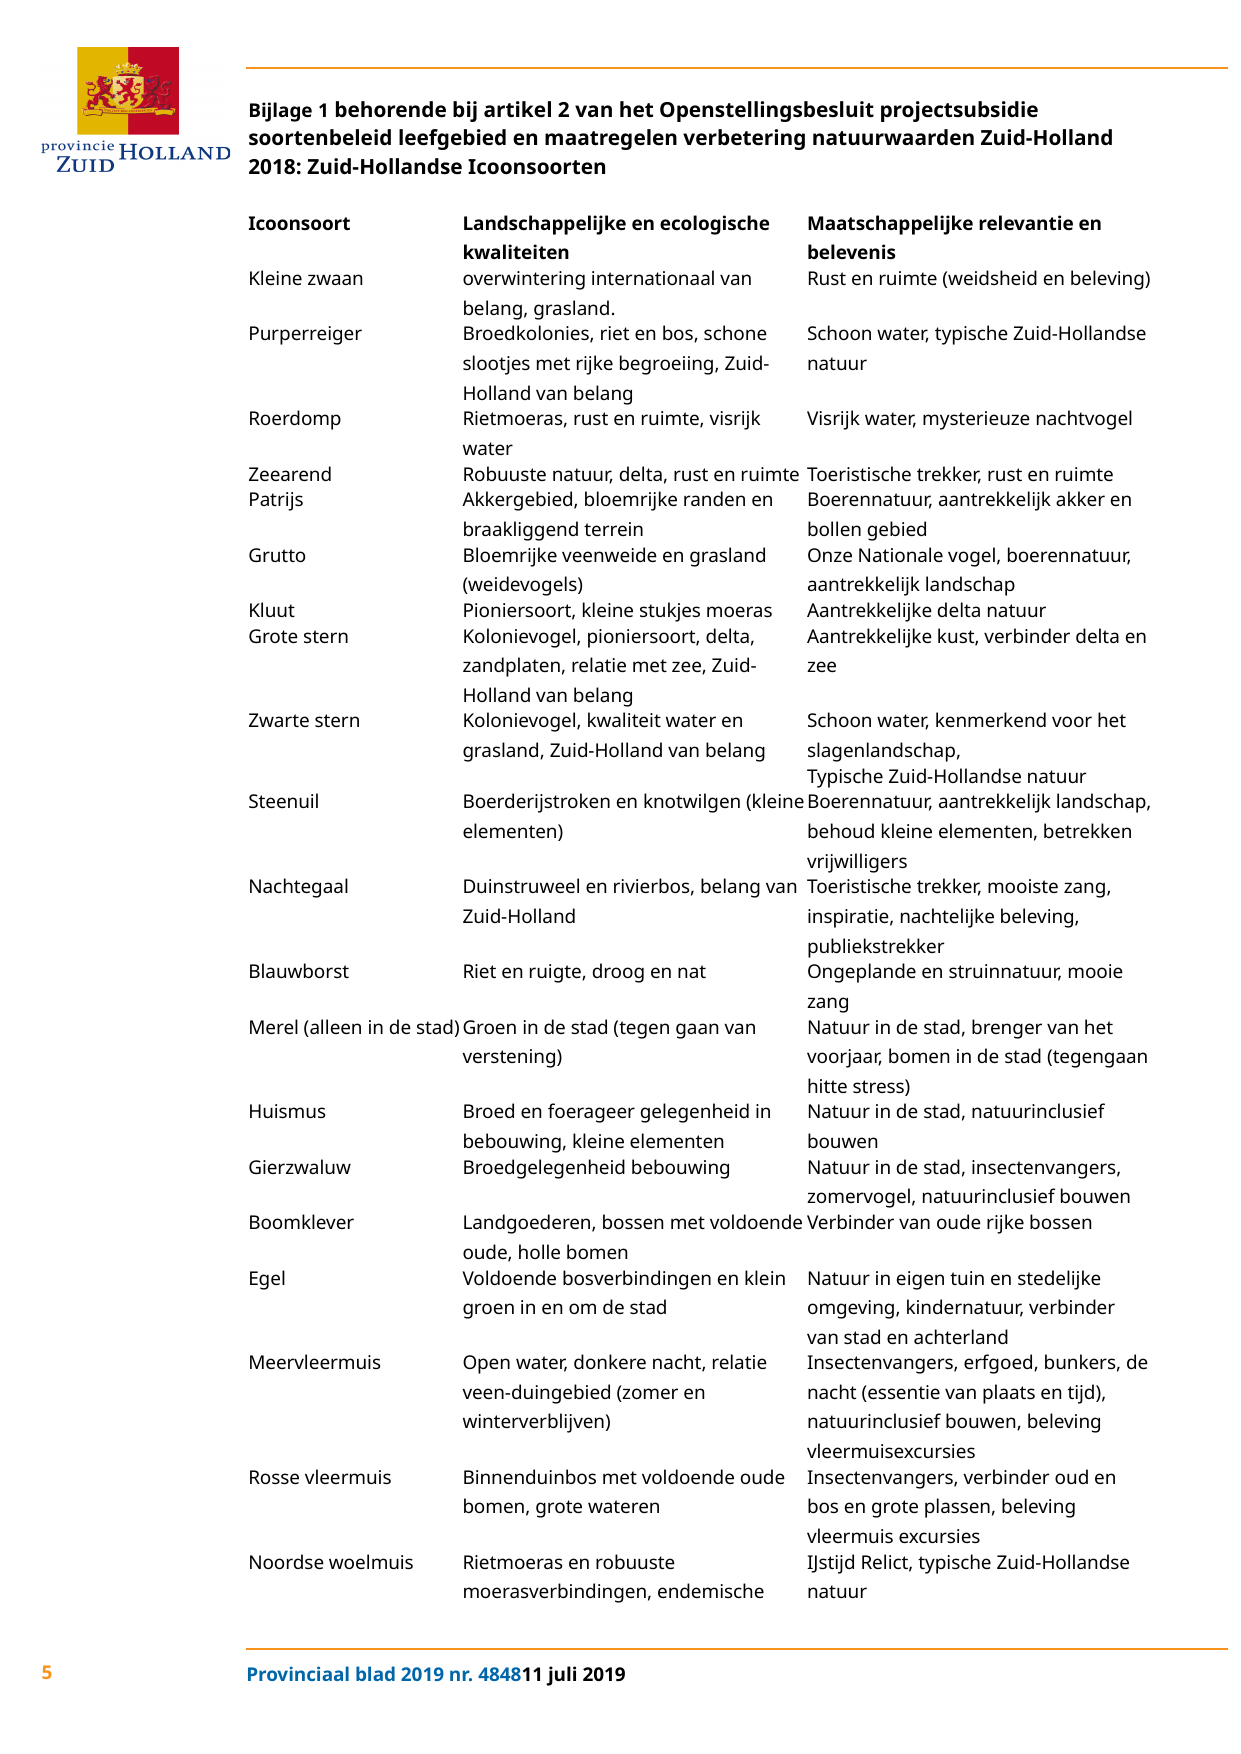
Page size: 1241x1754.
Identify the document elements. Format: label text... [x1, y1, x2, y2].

table_cell Akkergebied, bloemrijke randen en braakliggend terrein [462, 486, 807, 542]
table_cell Grutto [248, 542, 462, 597]
table_cell Steenuil [248, 789, 462, 874]
table_cell Kluut [248, 597, 462, 623]
table_cell Broedgelegenheid bebouwing [462, 1154, 807, 1209]
table_cell Zeearend [248, 461, 462, 486]
table_header Maatschappelijke relevantie en belevenis [807, 210, 1152, 265]
table_cell Meervleermuis [248, 1350, 462, 1464]
table_cell Boerennatuur, aantrekkelijk akker en bollen gebied [807, 486, 1152, 542]
table_cell Merel (alleen in de stad) [248, 1014, 462, 1099]
table_cell Insectenvangers, erfgoed, bunkers, de nacht (essentie van plaats en tijd), natuurinclusief bouwen, beleving vleermuisexcursies [807, 1350, 1152, 1464]
table_header Icoonsoort [248, 210, 462, 265]
table_cell Robuuste natuur, delta, rust en ruimte [462, 461, 807, 486]
text Bijlage 1 behorende bij artikel 2 van het Openstellingsbesluit projectsubsidie soortenbeleid leefgebied en maatregelen verbetering natuurwaarden Zuid-Holland 2018: Zuid-Hollandse Icoonsoorten [248, 95, 1152, 180]
table_cell Noordse woelmuis [248, 1549, 462, 1604]
table_cell Roerdomp [248, 405, 462, 461]
table_cell Aantrekkelijke kust, verbinder delta en zee [807, 623, 1152, 708]
table_cell Insectenvangers, verbinder oud en bos en grote plassen, beleving vleermuis excursies [807, 1464, 1152, 1549]
table_cell [462, 763, 807, 789]
table_cell Gierzwaluw [248, 1154, 462, 1209]
table_cell Duinstruweel en rivierbos, belang van Zuid-Holland [462, 874, 807, 958]
table_cell Onze Nationale vogel, boerennatuur, aantrekkelijk landschap [807, 542, 1152, 597]
table_cell Natuur in eigen tuin en stedelijke omgeving, kindernatuur, verbinder van stad en achterland [807, 1265, 1152, 1349]
table_cell Groen in de stad (tegen gaan van verstening) [462, 1014, 807, 1099]
table_cell Rust en ruimte (weidsheid en beleving) [807, 265, 1152, 321]
table_cell Landgoederen, bossen met voldoende oude, holle bomen [462, 1209, 807, 1265]
table_cell Schoon water, typische Zuid-Hollandse natuur [807, 321, 1152, 405]
table_cell Kolonievogel, pioniersoort, delta, zandplaten, relatie met zee, Zuid-Holland van belang [462, 623, 807, 708]
table_cell Boerderijstroken en knotwilgen (kleine elementen) [462, 789, 807, 874]
table_cell Natuur in de stad, natuurinclusief bouwen [807, 1099, 1152, 1154]
table_cell Boerennatuur, aantrekkelijk landschap, behoud kleine elementen, betrekken vrijwilligers [807, 789, 1152, 874]
table_cell Binnenduinbos met voldoende oude bomen, grote wateren [462, 1464, 807, 1549]
table_cell Patrijs [248, 486, 462, 542]
table_cell Pioniersoort, kleine stukjes moeras [462, 597, 807, 623]
table_cell Nachtegaal [248, 874, 462, 958]
table_cell Broedkolonies, riet en bos, schone slootjes met rijke begroeiing, Zuid-Holland van belang [462, 321, 807, 405]
table_cell Ongeplande en struinnatuur, mooie zang [807, 959, 1152, 1014]
table_cell Open water, donkere nacht, relatie veen-duingebied (zomer en winterverblijven) [462, 1350, 807, 1464]
table_cell Aantrekkelijke delta natuur [807, 597, 1152, 623]
table_cell IJstijd Relict, typische Zuid-Hollandse natuur [807, 1549, 1152, 1604]
table_cell Zwarte stern [248, 708, 462, 763]
table_cell Rietmoeras en robuuste moerasverbindingen, endemische [462, 1549, 807, 1604]
table_cell Bloemrijke veenweide en grasland (weidevogels) [462, 542, 807, 597]
table_cell Verbinder van oude rijke bossen [807, 1209, 1152, 1265]
table_cell Schoon water, kenmerkend voor het slagenlandschap, [807, 708, 1152, 763]
table_cell Boomklever [248, 1209, 462, 1265]
table_cell [248, 763, 462, 789]
table_cell Riet en ruigte, droog en nat [462, 959, 807, 1014]
table_cell Voldoende bosverbindingen en klein groen in en om de stad [462, 1265, 807, 1349]
table_cell Blauwborst [248, 959, 462, 1014]
table_cell overwintering internationaal van belang, grasland. [462, 265, 807, 321]
table_cell Toeristische trekker, rust en ruimte [807, 461, 1152, 486]
table_cell Huismus [248, 1099, 462, 1154]
table_cell Kleine zwaan [248, 265, 462, 321]
table_cell Natuur in de stad, insectenvangers, zomervogel, natuurinclusief bouwen [807, 1154, 1152, 1209]
table_header Landschappelijke en ecologische kwaliteiten [462, 210, 807, 265]
table_cell Rietmoeras, rust en ruimte, visrijk water [462, 405, 807, 461]
table_cell Broed en foerageer gelegenheid in bebouwing, kleine elementen [462, 1099, 807, 1154]
table_cell Grote stern [248, 623, 462, 708]
table_cell Visrijk water, mysterieuze nachtvogel [807, 405, 1152, 461]
table_cell Rosse vleermuis [248, 1464, 462, 1549]
table_cell Natuur in de stad, brenger van het voorjaar, bomen in de stad (tegengaan hitte stress) [807, 1014, 1152, 1099]
table_cell Kolonievogel, kwaliteit water en grasland, Zuid-Holland van belang [462, 708, 807, 763]
table_cell Toeristische trekker, mooiste zang, inspiratie, nachtelijke beleving, publiekstrekker [807, 874, 1152, 958]
table_cell Purperreiger [248, 321, 462, 405]
table_cell Egel [248, 1265, 462, 1349]
picture [41, 47, 231, 172]
table_cell Typische Zuid-Hollandse natuur [807, 763, 1152, 789]
